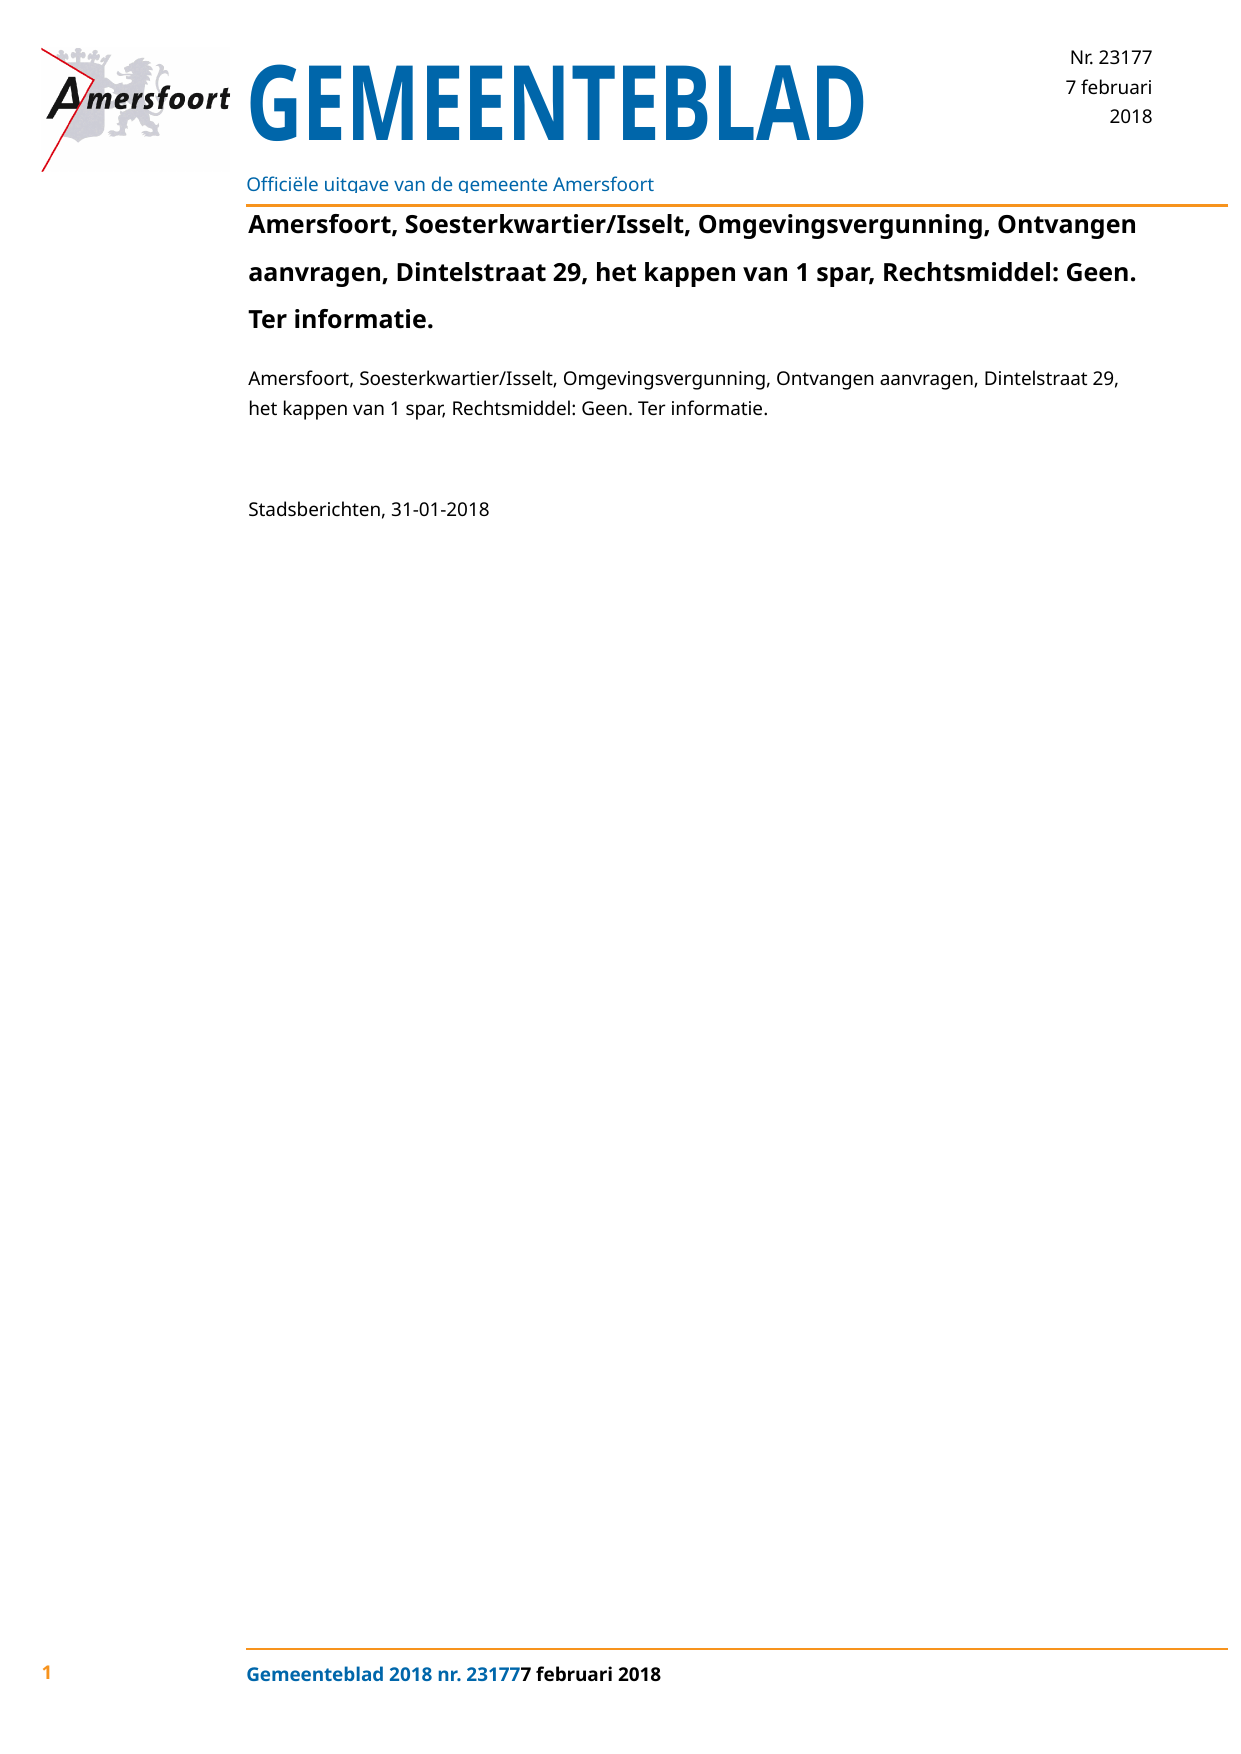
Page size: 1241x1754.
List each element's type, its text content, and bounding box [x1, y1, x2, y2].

picture [41, 47, 231, 172]
text Stadsberichten, 31-01-2018 [248, 496, 1152, 522]
text Amersfoort, Soesterkwartier/Isselt, Omgevingsvergunning, Ontvangen aanvragen, Dintelstraat 29, het kappen van 1 spar, Rechtsmiddel: Geen. Ter informatie. [248, 207, 1152, 336]
text Amersfoort, Soesterkwartier/Isselt, Omgevingsvergunning, Ontvangen aanvragen, Dintelstraat 29, het kappen van 1 spar, Rechtsmiddel: Geen. Ter informatie. [248, 366, 1152, 421]
